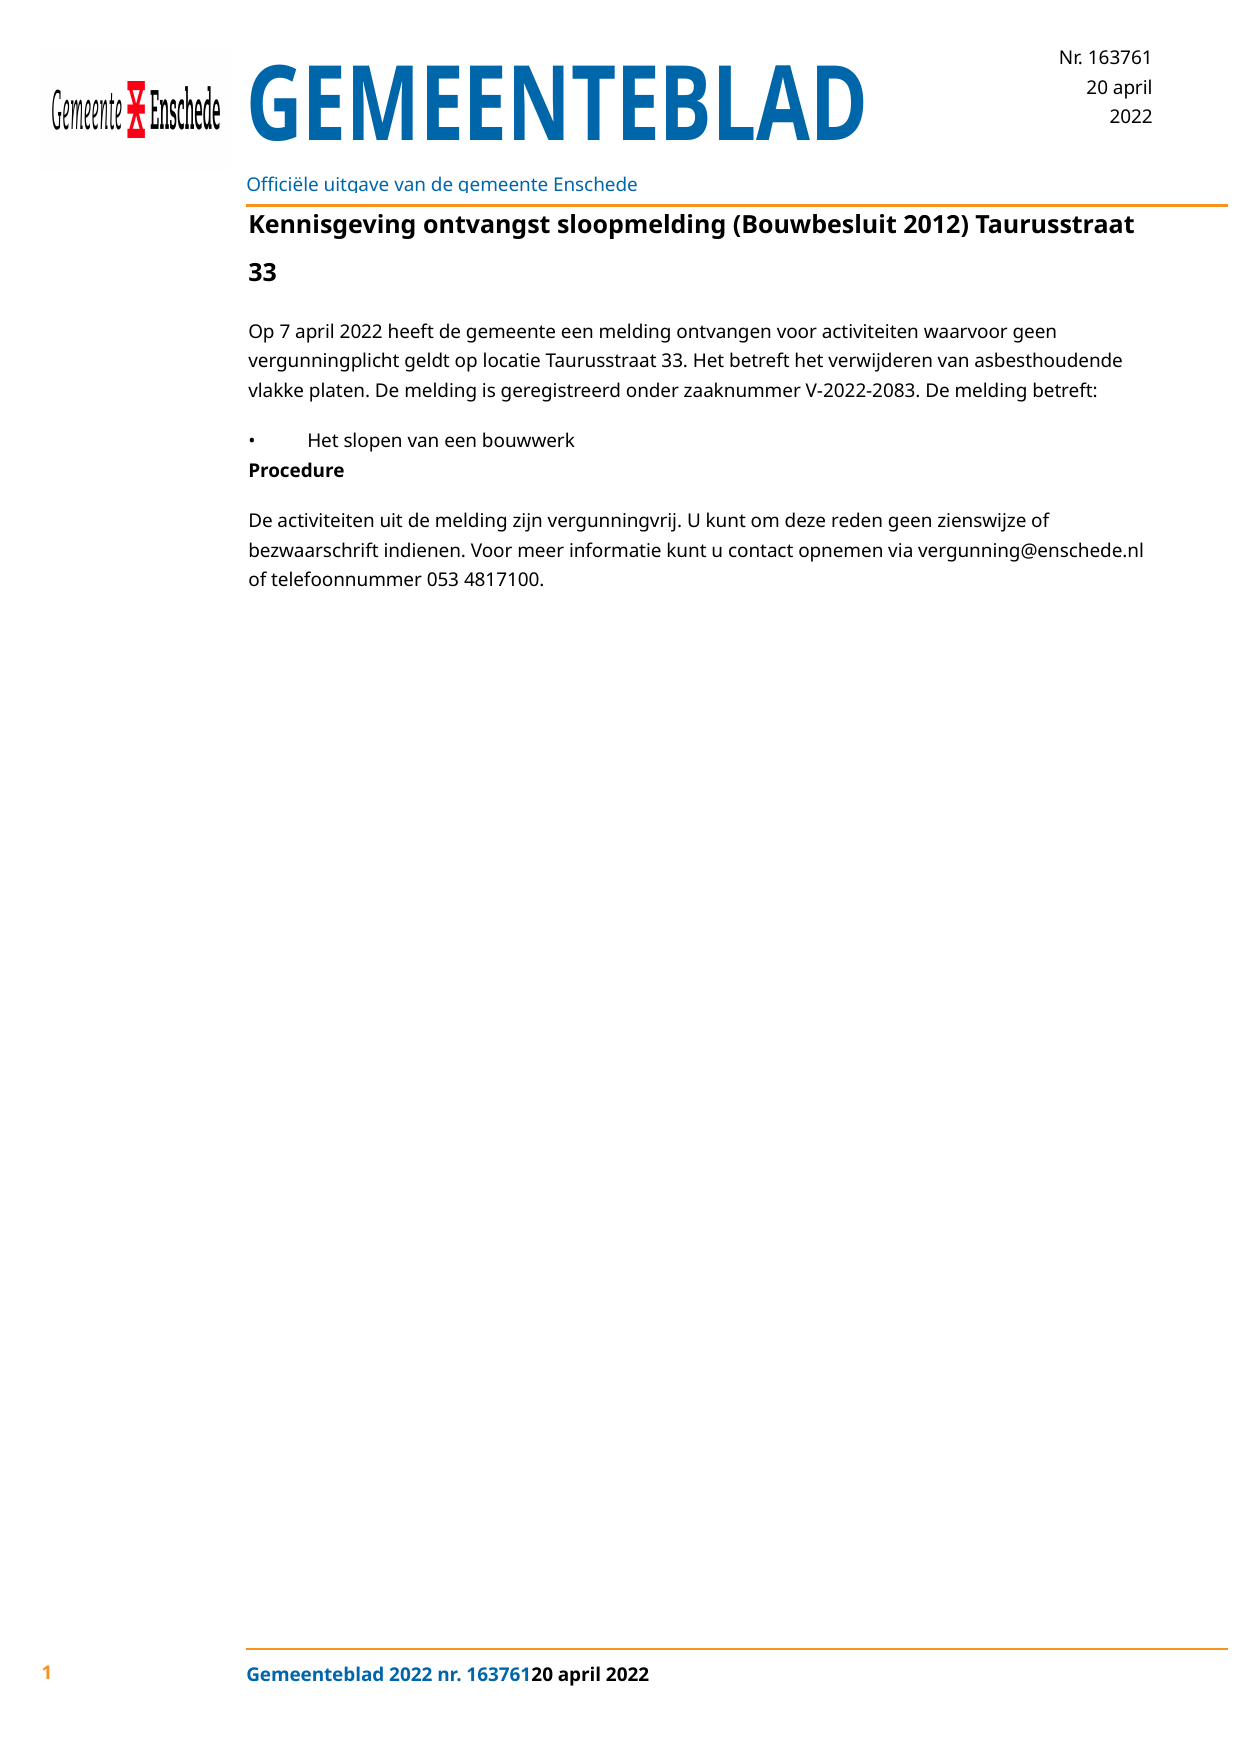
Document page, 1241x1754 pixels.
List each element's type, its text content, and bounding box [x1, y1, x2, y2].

text Kennisgeving ontvangst sloopmelding (Bouwbesluit 2012) Taurusstraat 33 [248, 207, 1152, 288]
text De activiteiten uit de melding zijn vergunningvrij. U kunt om deze reden geen zienswijze of bezwaarschrift indienen. Voor meer informatie kunt u contact opnemen via vergunning@enschede.nl of telefoonnummer 053 4817100. [248, 507, 1152, 592]
text Op 7 april 2022 heeft de gemeente een melding ontvangen voor activiteiten waarvoor geen vergunningplicht geldt op locatie Taurusstraat 33. Het betreft het verwijderen van asbesthoudende vlakke platen. De melding is geregistreerd onder zaaknummer V-2022-2083. De melding betreft: [248, 318, 1152, 403]
list Het slopen van een bouwwerk [248, 427, 1152, 453]
picture [41, 47, 231, 172]
text Procedure [248, 457, 1152, 483]
